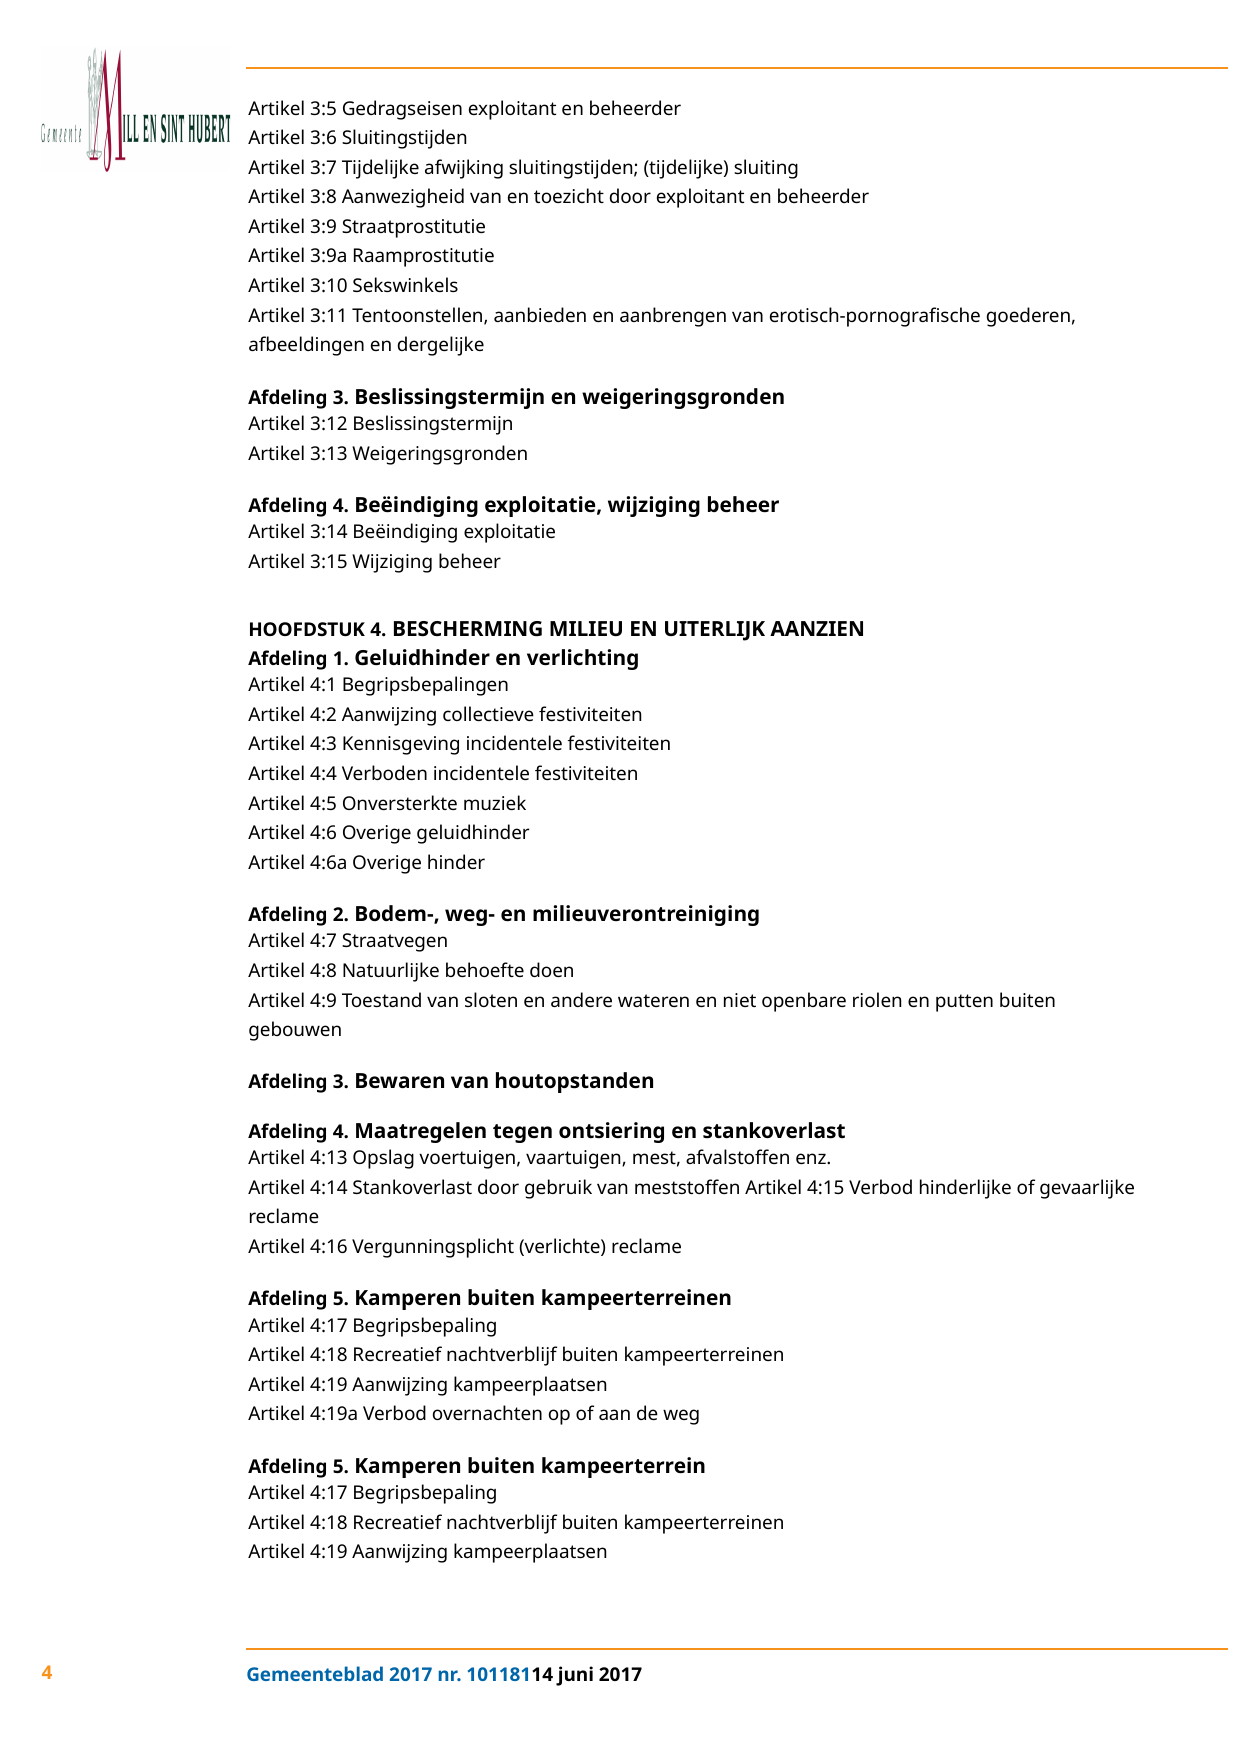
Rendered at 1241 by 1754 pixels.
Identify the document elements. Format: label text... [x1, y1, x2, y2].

text Artikel 4:2 Aanwijzing collectieve festiviteiten [248, 701, 1152, 727]
text Artikel 4:4 Verboden incidentele festiviteiten [248, 760, 1152, 786]
text Afdeling 4. Beëindiging exploitatie, wijziging beheer [248, 490, 1152, 518]
text Artikel 4:19a Verbod overnachten op of aan de weg [248, 1401, 1152, 1426]
text Artikel 3:8 Aanwezigheid van en toezicht door exploitant en beheerder [248, 183, 1152, 209]
text Afdeling 4. Maatregelen tegen ontsiering en stankoverlast [248, 1116, 1152, 1144]
text Artikel 4:7 Straatvegen [248, 928, 1152, 953]
text Artikel 4:9 Toestand van sloten en andere wateren en niet openbare riolen en putten buiten gebouwen [248, 987, 1152, 1042]
text Artikel 3:6 Sluitingstijden [248, 124, 1152, 150]
text Artikel 4:17 Begripsbepaling [248, 1479, 1152, 1505]
text Artikel 4:6 Overige geluidhinder [248, 819, 1152, 845]
text Artikel 4:14 Stankoverlast door gebruik van meststoffen Artikel 4:15 Verbod hinderlijke of gevaarlijke reclame [248, 1174, 1152, 1229]
text Artikel 3:15 Wijziging beheer [248, 548, 1152, 574]
text Afdeling 3. Beslissingstermijn en weigeringsgronden [248, 382, 1152, 410]
text Artikel 4:19 Aanwijzing kampeerplaatsen [248, 1371, 1152, 1397]
text Artikel 4:5 Onversterkte muziek [248, 790, 1152, 815]
picture [41, 47, 231, 172]
text Artikel 3:9a Raamprostitutie [248, 243, 1152, 268]
text HOOFDSTUK 4. BESCHERMING MILIEU EN UITERLIJK AANZIEN [248, 614, 1152, 643]
text Afdeling 5. Kamperen buiten kampeerterreinen [248, 1283, 1152, 1312]
text Artikel 3:14 Beëindiging exploitatie [248, 518, 1152, 544]
text Artikel 3:12 Beslissingstermijn [248, 410, 1152, 436]
text Artikel 3:9 Straatprostitutie [248, 213, 1152, 239]
text Artikel 3:7 Tijdelijke afwijking sluitingstijden; (tijdelijke) sluiting [248, 154, 1152, 180]
text Afdeling 3. Bewaren van houtopstanden [248, 1067, 1152, 1095]
text Artikel 4:19 Aanwijzing kampeerplaatsen [248, 1538, 1152, 1564]
text Artikel 4:17 Begripsbepaling [248, 1312, 1152, 1337]
text Artikel 3:5 Gedragseisen exploitant en beheerder [248, 95, 1152, 121]
text Artikel 4:18 Recreatief nachtverblijf buiten kampeerterreinen [248, 1341, 1152, 1367]
text Artikel 4:1 Begripsbepalingen [248, 671, 1152, 697]
text Artikel 3:13 Weigeringsgronden [248, 440, 1152, 466]
text Artikel 4:13 Opslag voertuigen, vaartuigen, mest, afvalstoffen enz. [248, 1144, 1152, 1170]
text Afdeling 2. Bodem-, weg- en milieuverontreiniging [248, 899, 1152, 928]
text Artikel 3:11 Tentoonstellen, aanbieden en aanbrengen van erotisch-pornografische goederen, afbeeldingen en dergelijke [248, 302, 1152, 357]
text Afdeling 5. Kamperen buiten kampeerterrein [248, 1451, 1152, 1479]
text Artikel 4:6a Overige hinder [248, 849, 1152, 874]
text Afdeling 1. Geluidhinder en verlichting [248, 643, 1152, 671]
text Artikel 4:8 Natuurlijke behoefte doen [248, 957, 1152, 983]
text Artikel 4:16 Vergunningsplicht (verlichte) reclame [248, 1233, 1152, 1259]
text Artikel 3:10 Sekswinkels [248, 272, 1152, 298]
text Artikel 4:3 Kennisgeving incidentele festiviteiten [248, 731, 1152, 756]
text Artikel 4:18 Recreatief nachtverblijf buiten kampeerterreinen [248, 1509, 1152, 1534]
